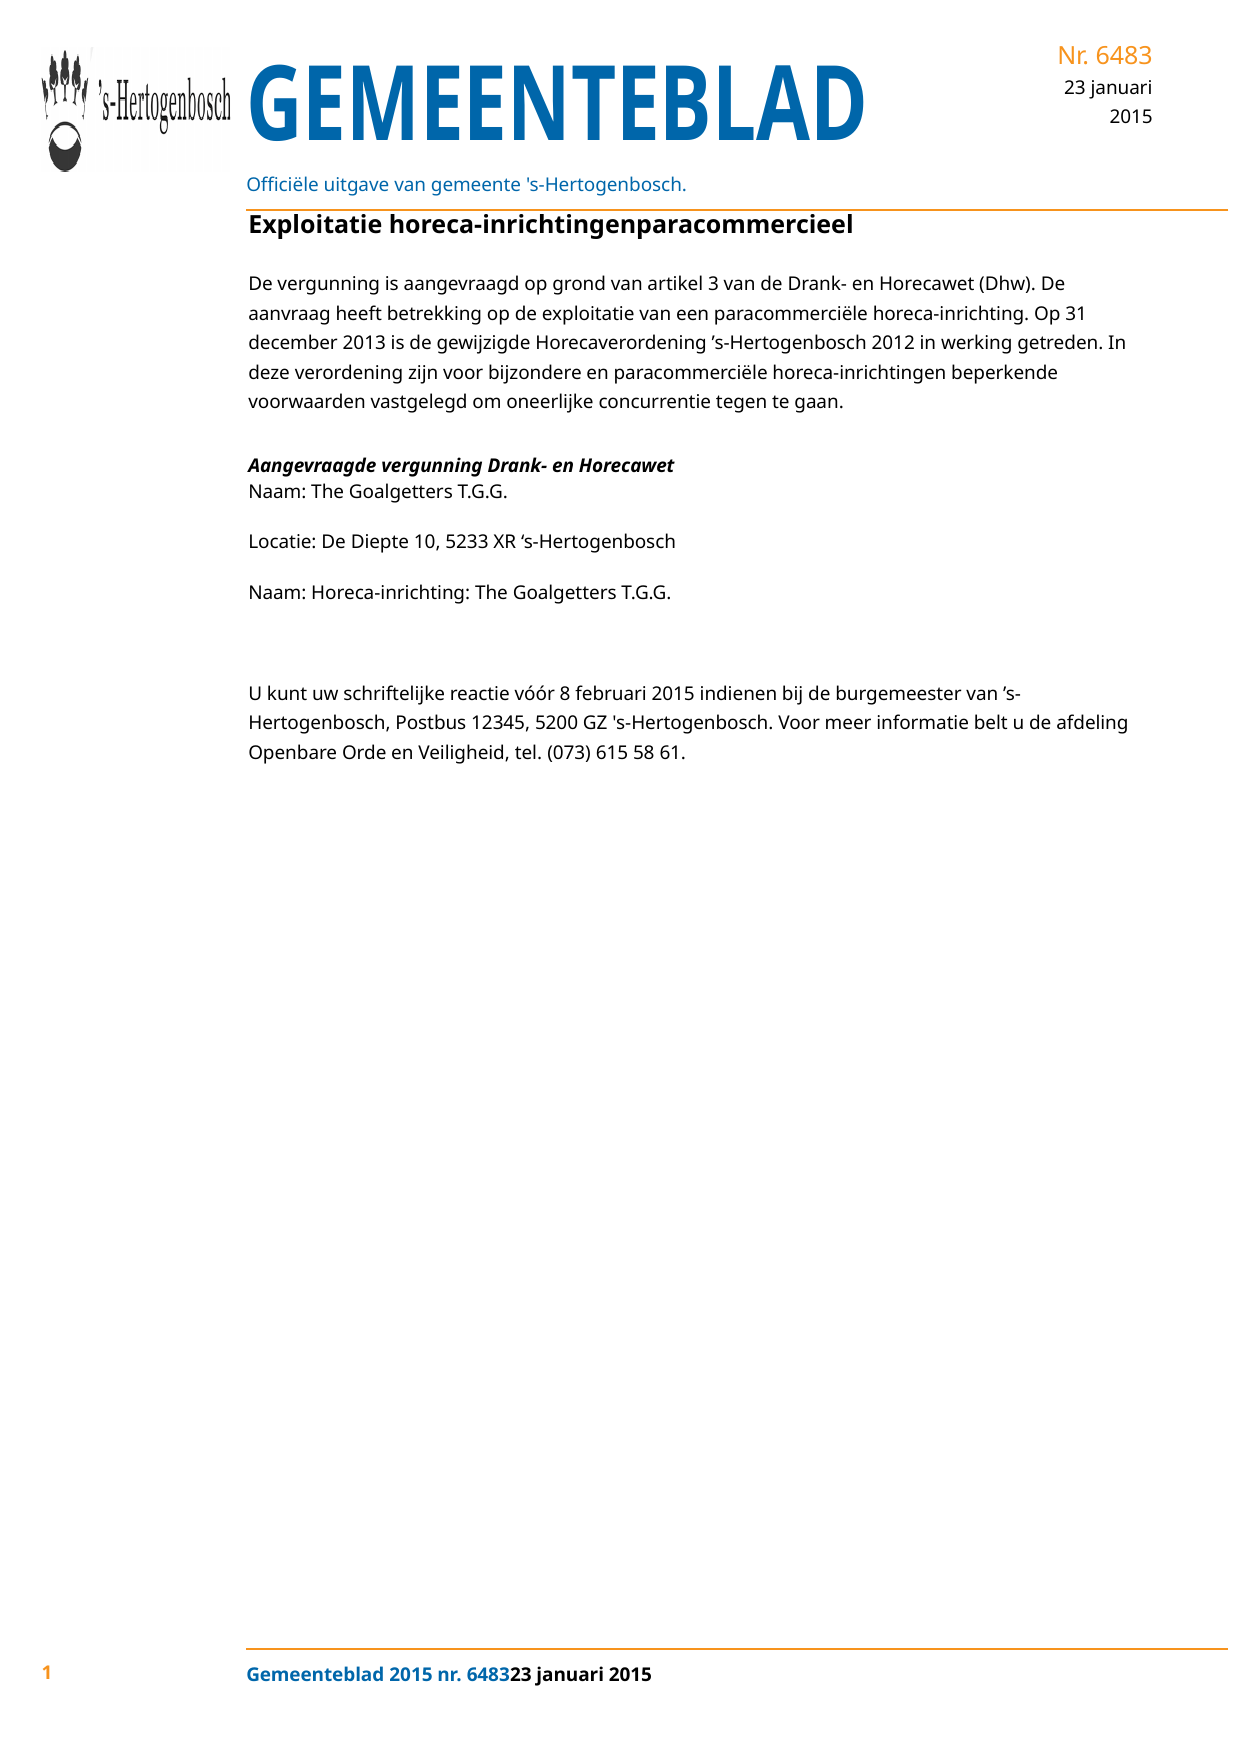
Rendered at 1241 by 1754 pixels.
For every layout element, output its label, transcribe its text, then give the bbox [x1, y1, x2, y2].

text De vergunning is aangevraagd op grond van artikel 3 van de Drank- en Horecawet (Dhw). De aanvraag heeft betrekking op de exploitatie van een paracommerciële horeca-inrichting. Op 31 december 2013 is de gewijzigde Horecaverordening ’s-Hertogenbosch 2012 in werking getreden. In deze verordening zijn voor bijzondere en paracommerciële horeca-inrichtingen beperkende voorwaarden vastgelegd om oneerlijke concurrentie tegen te gaan. [248, 270, 1152, 414]
text Exploitatie horeca-inrichtingenparacommercieel [248, 211, 1152, 241]
text U kunt uw schriftelijke reactie vóór 8 februari 2015 indienen bij de burgemeester van ’s-Hertogenbosch, Postbus 12345, 5200 GZ 's-Hertogenbosch. Voor meer informatie belt u de afdeling Openbare Orde en Veiligheid, tel. (073) 615 58 61. [248, 680, 1152, 765]
text Naam: Horeca-inrichting: The Goalgetters T.G.G. [248, 579, 1152, 605]
picture [41, 47, 231, 172]
text Locatie: De Diepte 10, 5233 XR ‘s-Hertogenbosch [248, 529, 1152, 554]
text Aangevraagde vergunning Drank- en Horecawet [248, 453, 1152, 478]
text Naam: The Goalgetters T.G.G. [248, 478, 1152, 504]
